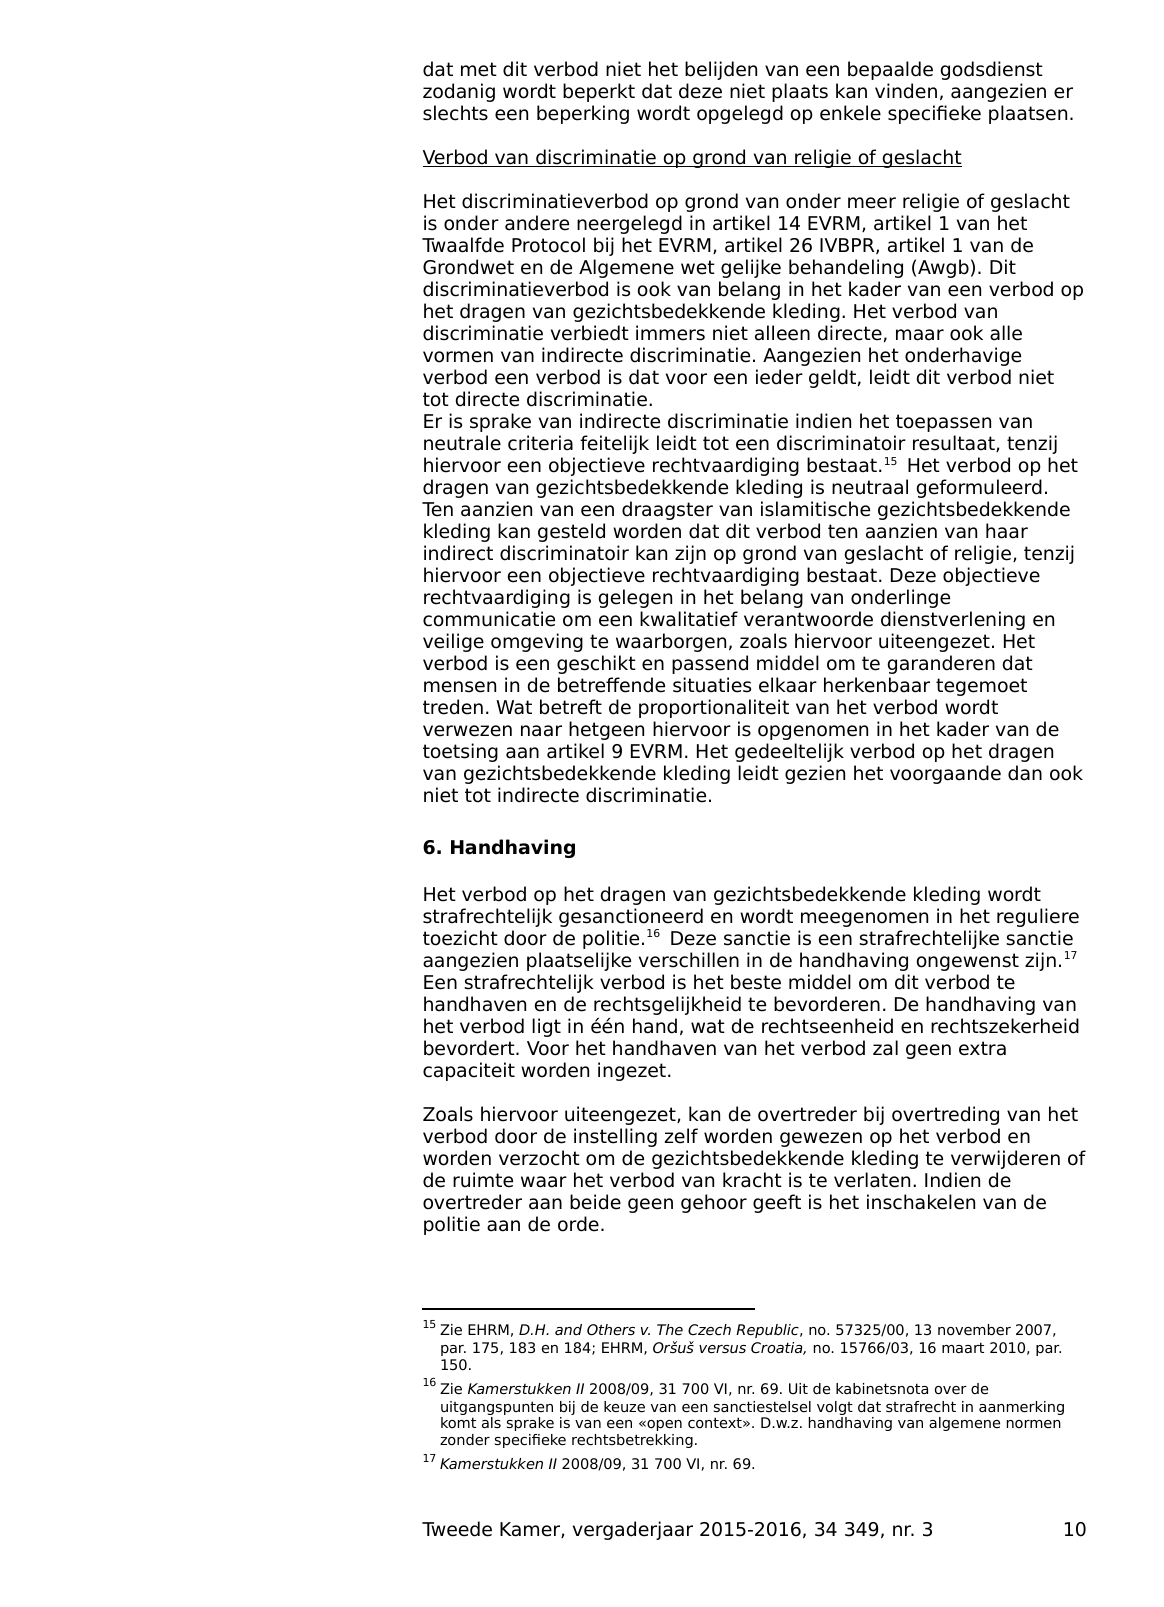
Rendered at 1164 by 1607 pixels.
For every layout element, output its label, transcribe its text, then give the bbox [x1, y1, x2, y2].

text dat met dit verbod niet het belijden van een bepaalde godsdienst zodanig wordt beperkt dat deze niet plaats kan vinden, aangezien er slechts een beperking wordt opgelegd op enkele specifieke plaatsen. [422, 59, 1087, 125]
text Kamerstukken II 2008/09, 31 700 VI, nr. 69. [422, 1452, 1087, 1474]
subtitle 6. Handhaving [422, 837, 1087, 859]
text Er is sprake van indirecte discriminatie indien het toepassen van neutrale criteria feitelijk leidt tot een discriminatoir resultaat, tenzij hiervoor een objectieve rechtvaardiging bestaat. Het verbod op het dragen van gezichtsbedekkende kleding is neutraal geformuleerd. Ten aanzien van een draagster van islamitische gezichtsbedekkende kleding kan gesteld worden dat dit verbod ten aanzien van haar indirect discriminatoir kan zijn op grond van geslacht of religie, tenzij hiervoor een objectieve rechtvaardiging bestaat. Deze objectieve rechtvaardiging is gelegen in het belang van onderlinge communicatie om een kwalitatief verantwoorde dienstverlening en veilige omgeving te waarborgen, zoals hiervoor uiteengezet. Het verbod is een geschikt en passend middel om te garanderen dat mensen in de betreffende situaties elkaar herkenbaar tegemoet treden. Wat betreft de proportionaliteit van het verbod wordt verwezen naar hetgeen hiervoor is opgenomen in het kader van de toetsing aan artikel 9 EVRM. Het gedeeltelijk verbod op het dragen van gezichtsbedekkende kleding leidt gezien het voorgaande dan ook niet tot indirecte discriminatie. [422, 411, 1087, 807]
subtitle Verbod van discriminatie op grond van religie of geslacht [422, 147, 1087, 169]
text Het verbod op het dragen van gezichtsbedekkende kleding wordt strafrechtelijk gesanctioneerd en wordt meegenomen in het reguliere toezicht door de politie. Deze sanctie is een strafrechtelijke sanctie aangezien plaatselijke verschillen in de handhaving ongewenst zijn. Een strafrechtelijk verbod is het beste middel om dit verbod te handhaven en de rechtsgelijkheid te bevorderen. De handhaving van het verbod ligt in één hand, wat de rechtseenheid en rechtszekerheid bevordert. Voor het handhaven van het verbod zal geen extra capaciteit worden ingezet. [422, 884, 1087, 1082]
text Zie Kamerstukken II 2008/09, 31 700 VI, nr. 69. Uit de kabinetsnota over de uitgangspunten bij de keuze van een sanctiestelsel volgt dat strafrecht in aanmerking komt als sprake is van een «open context». D.w.z. handhaving van algemene normen zonder specifieke rechtsbetrekking. [422, 1377, 1087, 1449]
text Zie EHRM, D.H. and Others v. The Czech Republic, no. 57325/00, 13 november 2007, par. 175, 183 en 184; EHRM, Oršuš versus Croatia, no. 15766/03, 16 maart 2010, par. 150. [422, 1318, 1087, 1374]
text Zoals hiervoor uiteengezet, kan de overtreder bij overtreding van het verbod door de instelling zelf worden gewezen op het verbod en worden verzocht om de gezichtsbedekkende kleding te verwijderen of de ruimte waar het verbod van kracht is te verlaten. Indien de overtreder aan beide geen gehoor geeft is het inschakelen van de politie aan de orde. [422, 1104, 1087, 1236]
text Het discriminatieverbod op grond van onder meer religie of geslacht is onder andere neergelegd in artikel 14 EVRM, artikel 1 van het Twaalfde Protocol bij het EVRM, artikel 26 IVBPR, artikel 1 van de Grondwet en de Algemene wet gelijke behandeling (Awgb). Dit discriminatieverbod is ook van belang in het kader van een verbod op het dragen van gezichtsbedekkende kleding. Het verbod van discriminatie verbiedt immers niet alleen directe, maar ook alle vormen van indirecte discriminatie. Aangezien het onderhavige verbod een verbod is dat voor een ieder geldt, leidt dit verbod niet tot directe discriminatie. [422, 191, 1087, 411]
